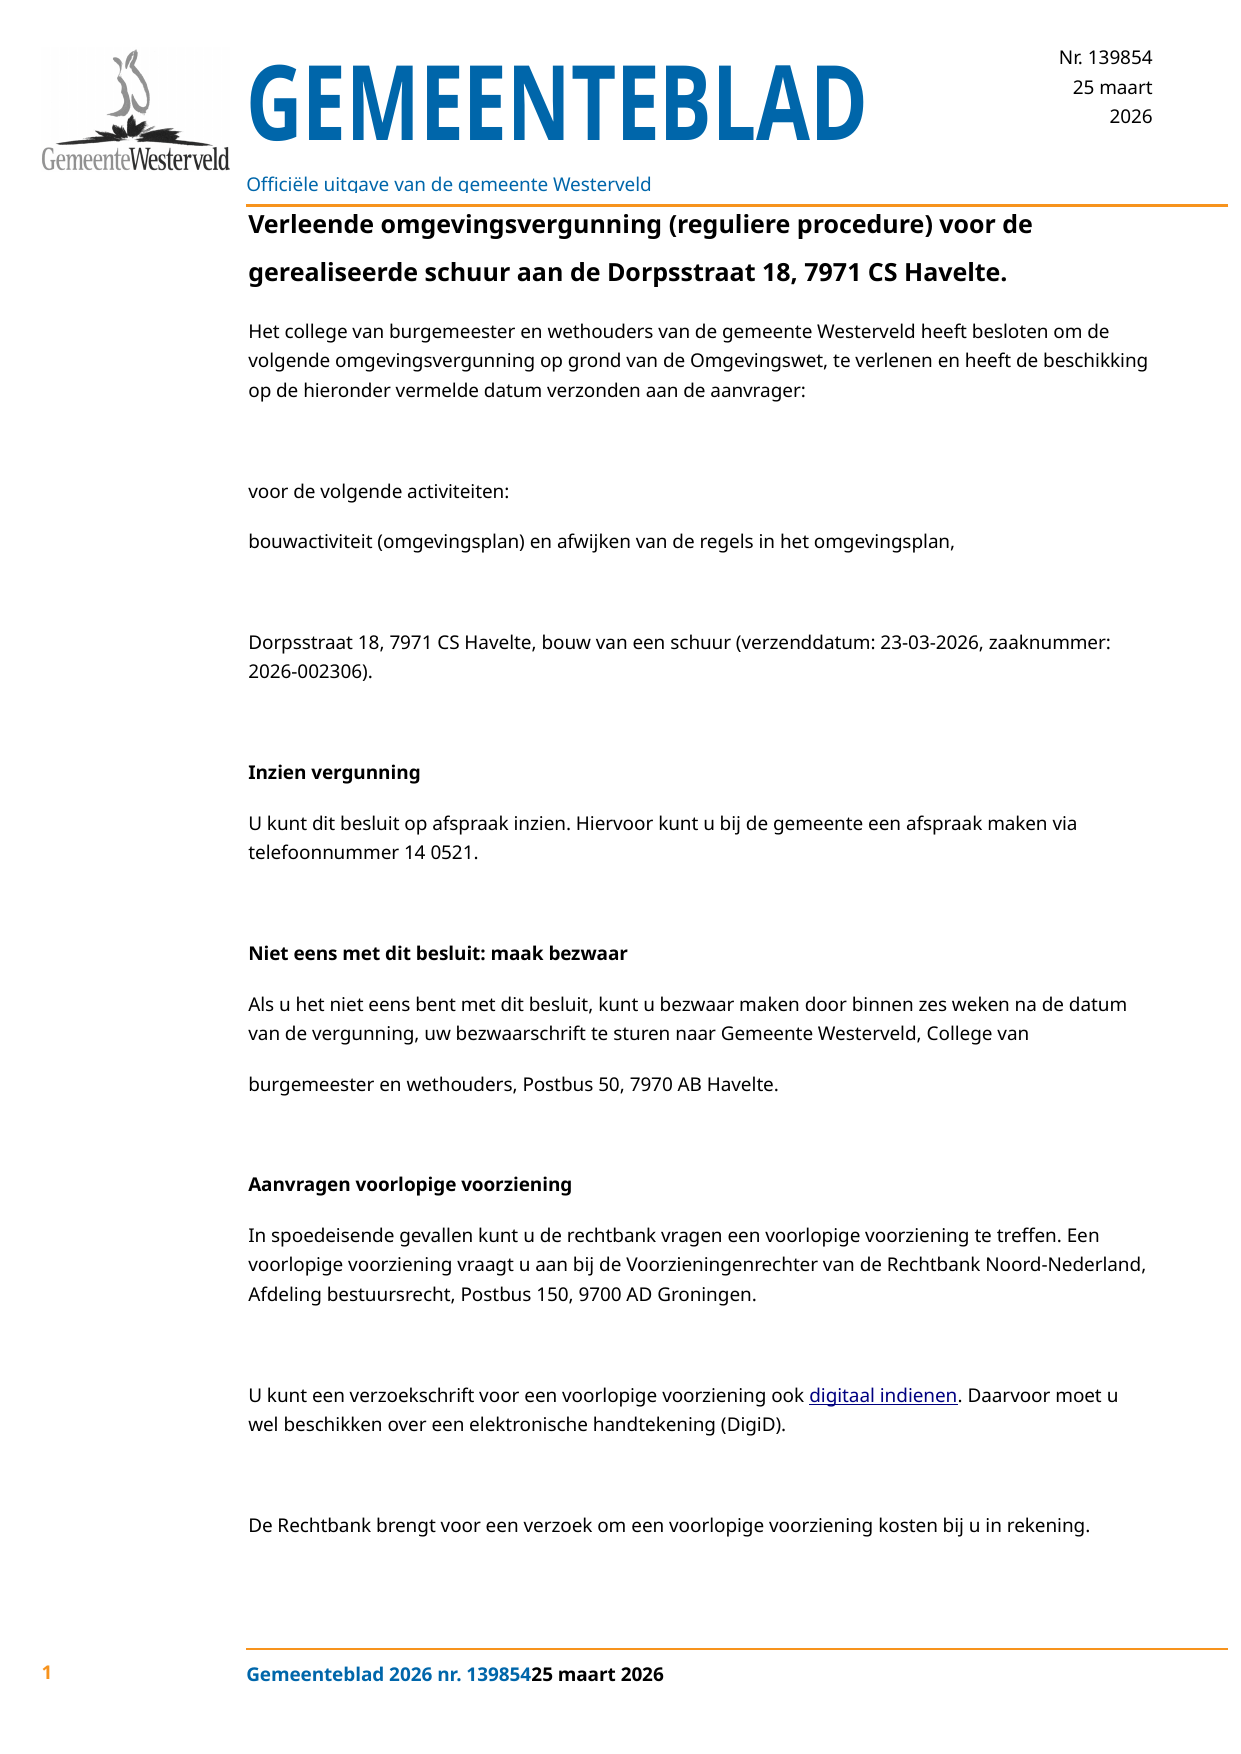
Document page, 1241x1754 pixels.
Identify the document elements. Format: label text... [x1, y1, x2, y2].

text bouwactiviteit (omgevingsplan) en afwijken van de regels in het omgevingsplan, [248, 528, 1152, 554]
text Inzien vergunning [248, 759, 1152, 785]
text voor de volgende activiteiten: [248, 478, 1152, 504]
text Niet eens met dit besluit: maak bezwaar [248, 940, 1152, 966]
text Als u het niet eens bent met dit besluit, kunt u bezwaar maken door binnen zes weken na de datum van de vergunning, uw bezwaarschrift te sturen naar Gemeente Westerveld, College van [248, 991, 1152, 1046]
text Verleende omgevingsvergunning (reguliere procedure) voor de gerealiseerde schuur aan de Dorpsstraat 18, 7971 CS Havelte. [248, 207, 1152, 288]
text Het college van burgemeester en wethouders van de gemeente Westerveld heeft besloten om de volgende omgevingsvergunning op grond van de Omgevingswet, te verlenen en heeft de beschikking op de hieronder vermelde datum verzonden aan de aanvrager: [248, 318, 1152, 403]
picture [41, 47, 231, 172]
text In spoedeisende gevallen kunt u de rechtbank vragen een voorlopige voorziening te treffen. Een voorlopige voorziening vraagt u aan bij de Voorzieningenrechter van de Rechtbank Noord-Nederland, Afdeling bestuursrecht, Postbus 150, 9700 AD Groningen. [248, 1222, 1152, 1307]
text U kunt een verzoekschrift voor een voorlopige voorziening ook digitaal indienen. Daarvoor moet u wel beschikken over een elektronische handtekening (DigiD). [248, 1382, 1152, 1437]
text Dorpsstraat 18, 7971 CS Havelte, bouw van een schuur (verzenddatum: 23-03-2026, zaaknummer: 2026-002306). [248, 629, 1152, 684]
text burgemeester en wethouders, Postbus 50, 7970 AB Havelte. [248, 1071, 1152, 1097]
text Aanvragen voorlopige voorziening [248, 1172, 1152, 1197]
text U kunt dit besluit op afspraak inzien. Hiervoor kunt u bij de gemeente een afspraak maken via telefoonnummer 14 0521. [248, 810, 1152, 865]
text De Rechtbank brengt voor een verzoek om een voorlopige voorziening kosten bij u in rekening. [248, 1512, 1152, 1538]
